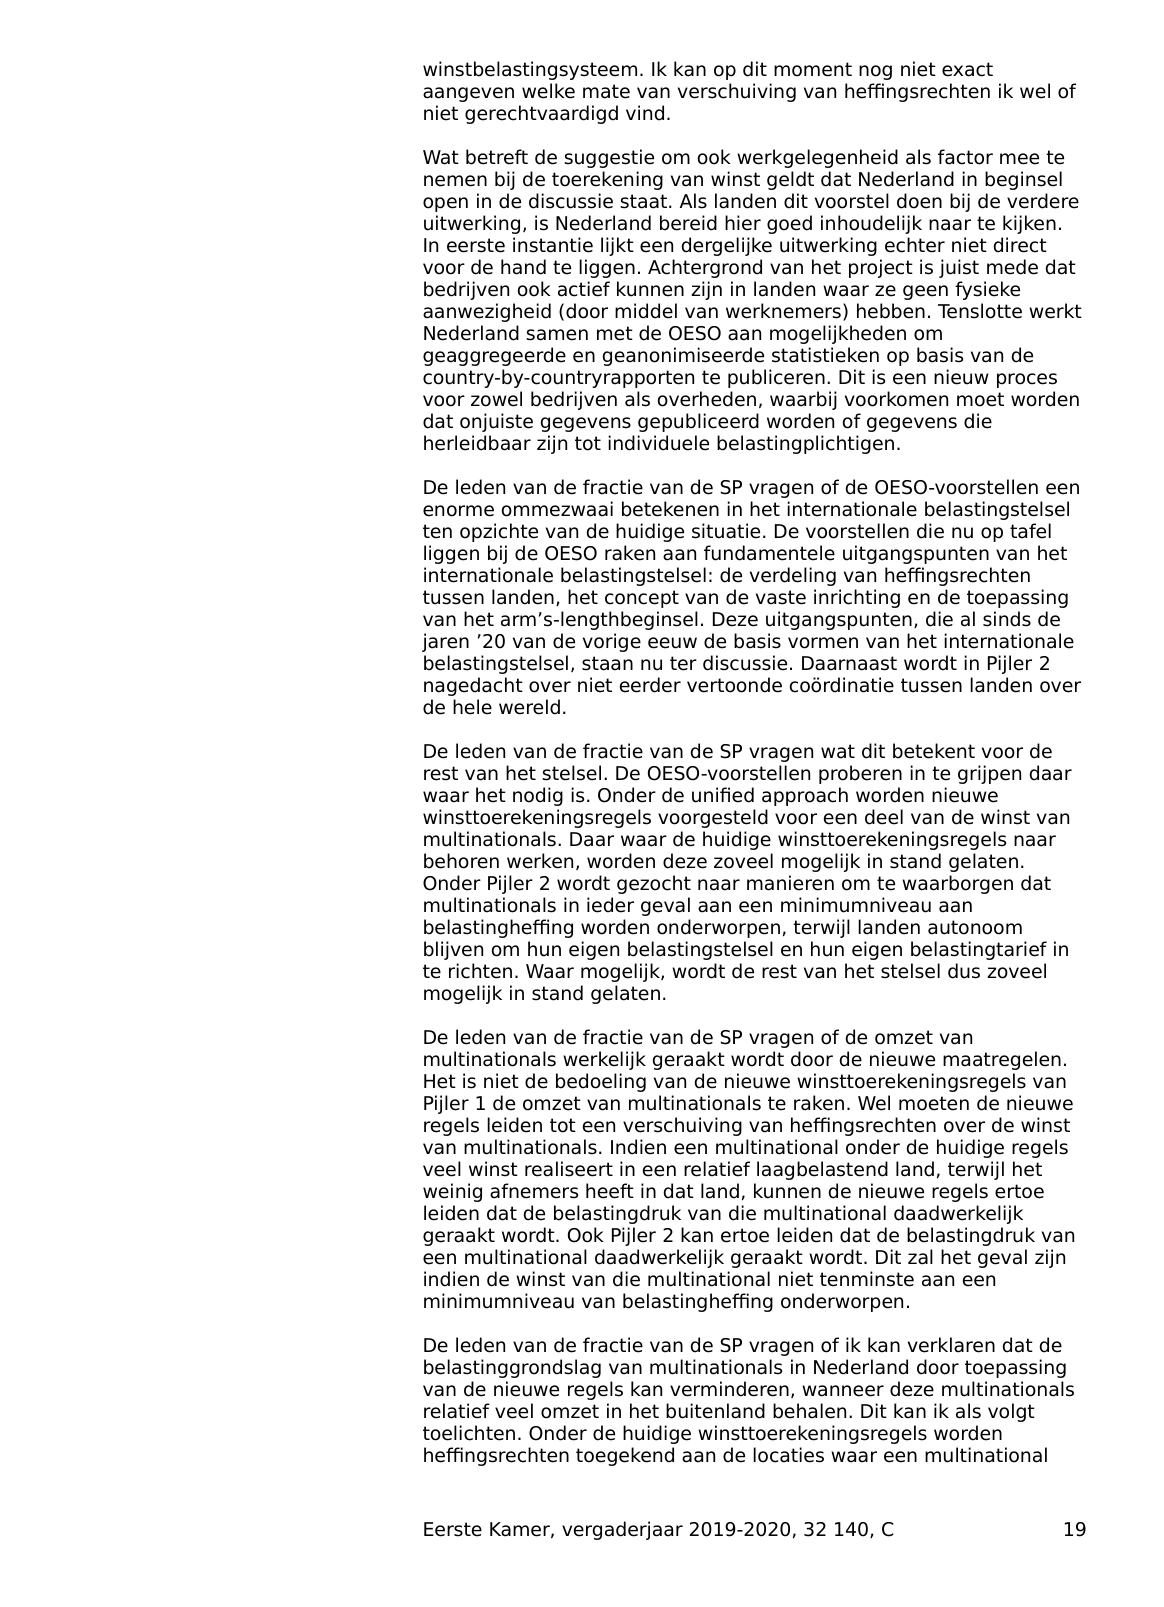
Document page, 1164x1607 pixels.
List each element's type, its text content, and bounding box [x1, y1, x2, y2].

text Wat betreft de suggestie om ook werkgelegenheid als factor mee te nemen bij de toerekening van winst geldt dat Nederland in beginsel open in de discussie staat. Als landen dit voorstel doen bij de verdere uitwerking, is Nederland bereid hier goed inhoudelijk naar te kijken. In eerste instantie lijkt een dergelijke uitwerking echter niet direct voor de hand te liggen. Achtergrond van het project is juist mede dat bedrijven ook actief kunnen zijn in landen waar ze geen fysieke aanwezigheid (door middel van werknemers) hebben. Tenslotte werkt Nederland samen met de OESO aan mogelijkheden om geaggregeerde en geanonimiseerde statistieken op basis van de country-by-countryrapporten te publiceren. Dit is een nieuw proces voor zowel bedrijven als overheden, waarbij voorkomen moet worden dat onjuiste gegevens gepubliceerd worden of gegevens die herleidbaar zijn tot individuele belastingplichtigen. [422, 147, 1087, 455]
text De leden van de fractie van de SP vragen of de OESO-voorstellen een enorme ommezwaai betekenen in het internationale belastingstelsel ten opzichte van de huidige situatie. De voorstellen die nu op tafel liggen bij de OESO raken aan fundamentele uitgangspunten van het internationale belastingstelsel: de verdeling van heffingsrechten tussen landen, het concept van de vaste inrichting en de toepassing van het arm’s-lengthbeginsel. Deze uitgangspunten, die al sinds de jaren ’20 van de vorige eeuw de basis vormen van het internationale belastingstelsel, staan nu ter discussie. Daarnaast wordt in Pijler 2 nagedacht over niet eerder vertoonde coördinatie tussen landen over de hele wereld. [422, 477, 1087, 719]
text De leden van de fractie van de SP vragen of ik kan verklaren dat de belastinggrondslag van multinationals in Nederland door toepassing van de nieuwe regels kan verminderen, wanneer deze multinationals relatief veel omzet in het buitenland behalen. Dit kan ik als volgt toelichten. Onder de huidige winsttoerekeningsregels worden heffingsrechten toegekend aan de locaties waar een multinational [422, 1335, 1087, 1467]
text De leden van de fractie van de SP vragen of de omzet van multinationals werkelijk geraakt wordt door de nieuwe maatregelen. Het is niet de bedoeling van de nieuwe winsttoerekeningsregels van Pijler 1 de omzet van multinationals te raken. Wel moeten de nieuwe regels leiden tot een verschuiving van heffingsrechten over de winst van multinationals. Indien een multinational onder de huidige regels veel winst realiseert in een relatief laagbelastend land, terwijl het weinig afnemers heeft in dat land, kunnen de nieuwe regels ertoe leiden dat de belastingdruk van die multinational daadwerkelijk geraakt wordt. Ook Pijler 2 kan ertoe leiden dat de belastingdruk van een multinational daadwerkelijk geraakt wordt. Dit zal het geval zijn indien de winst van die multinational niet tenminste aan een minimumniveau van belastingheffing onderworpen. [422, 1027, 1087, 1313]
text De leden van de fractie van de SP vragen wat dit betekent voor de rest van het stelsel. De OESO-voorstellen proberen in te grijpen daar waar het nodig is. Onder de unified approach worden nieuwe winsttoerekeningsregels voorgesteld voor een deel van de winst van multinationals. Daar waar de huidige winsttoerekeningsregels naar behoren werken, worden deze zoveel mogelijk in stand gelaten. Onder Pijler 2 wordt gezocht naar manieren om te waarborgen dat multinationals in ieder geval aan een minimumniveau aan belastingheffing worden onderworpen, terwijl landen autonoom blijven om hun eigen belastingstelsel en hun eigen belastingtarief in te richten. Waar mogelijk, wordt de rest van het stelsel dus zoveel mogelijk in stand gelaten. [422, 741, 1087, 1005]
text winstbelastingsysteem. Ik kan op dit moment nog niet exact aangeven welke mate van verschuiving van heffingsrechten ik wel of niet gerechtvaardigd vind. [422, 59, 1087, 125]
